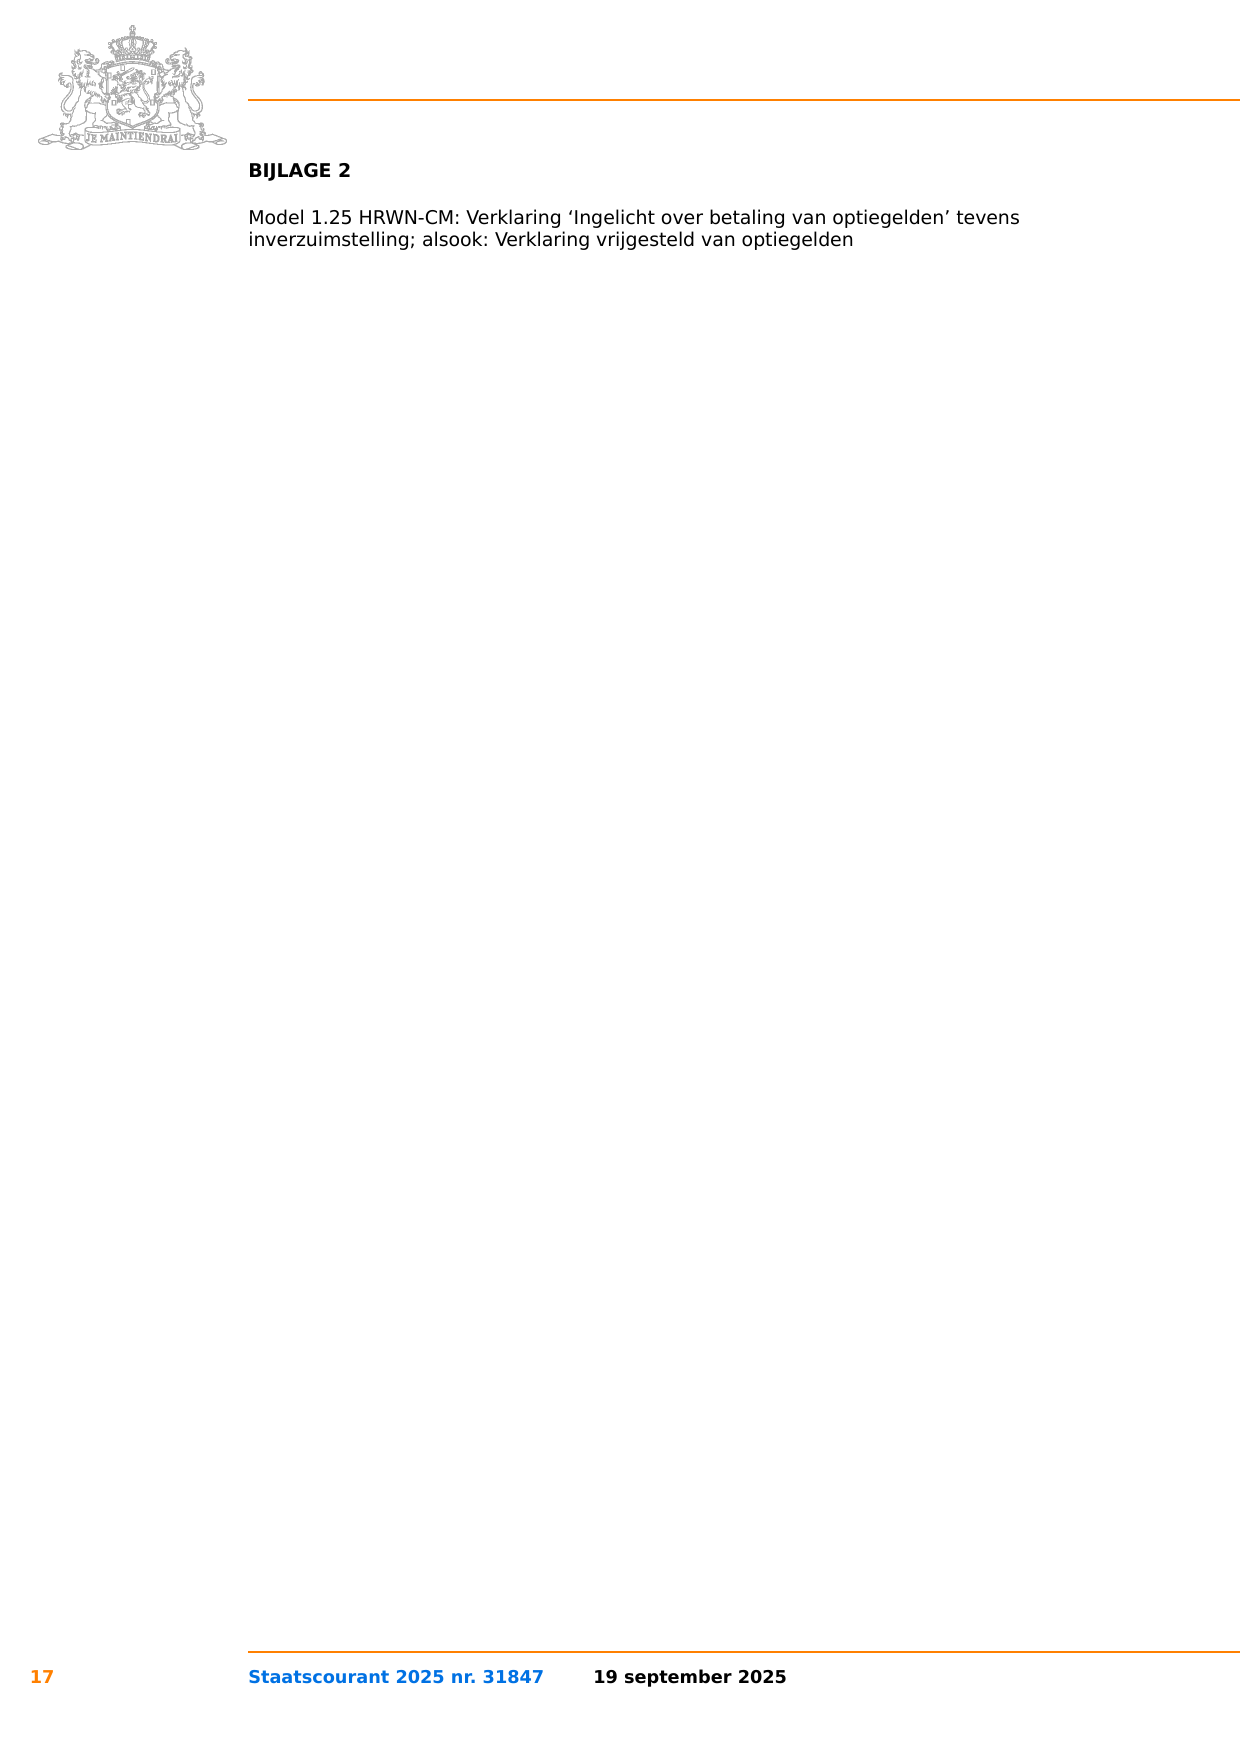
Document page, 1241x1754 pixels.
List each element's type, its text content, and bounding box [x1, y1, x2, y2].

subtitle BIJLAGE 2 [248, 160, 1163, 182]
text Model 1.25 HRWN-CM: Verklaring ‘Ingelicht over betaling van optiegelden’ tevens inverzuimstelling; alsook: Verklaring vrijgesteld van optiegelden [248, 207, 1163, 251]
picture [38, 25, 227, 150]
